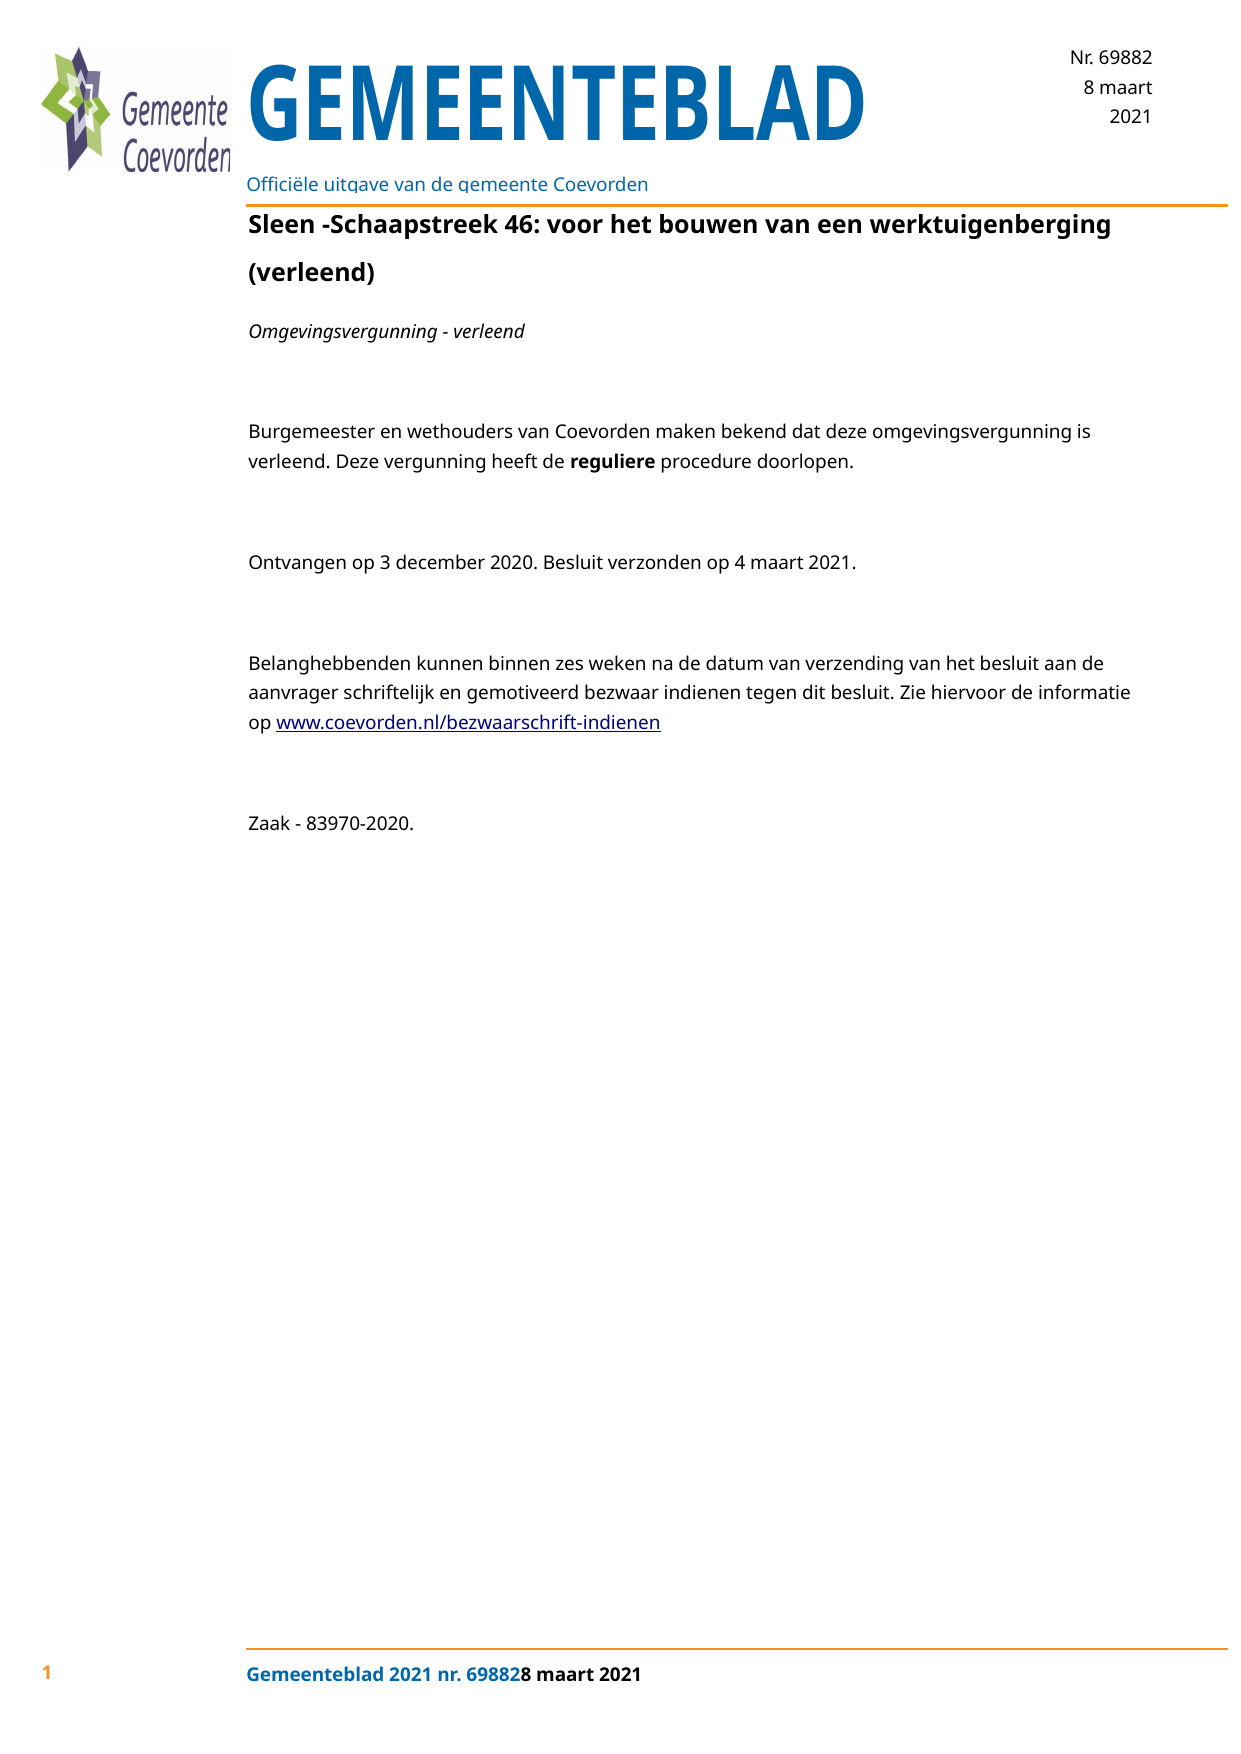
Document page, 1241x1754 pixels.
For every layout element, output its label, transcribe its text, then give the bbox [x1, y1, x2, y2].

text Belanghebbenden kunnen binnen zes weken na de datum van verzending van het besluit aan de aanvrager schriftelijk en gemotiveerd bezwaar indienen tegen dit besluit. Zie hiervoor de informatie op www.coevorden.nl/bezwaarschrift-indienen [248, 650, 1152, 735]
text Sleen -Schaapstreek 46: voor het bouwen van een werktuigenberging (verleend) [248, 207, 1152, 288]
text Omgevingsvergunning - verleend [248, 318, 1152, 344]
picture [41, 47, 231, 172]
text Ontvangen op 3 december 2020. Besluit verzonden op 4 maart 2021. [248, 549, 1152, 575]
text Burgemeester en wethouders van Coevorden maken bekend dat deze omgevingsvergunning is verleend. Deze vergunning heeft de reguliere procedure doorlopen. [248, 419, 1152, 474]
text Zaak - 83970-2020. [248, 810, 1152, 836]
